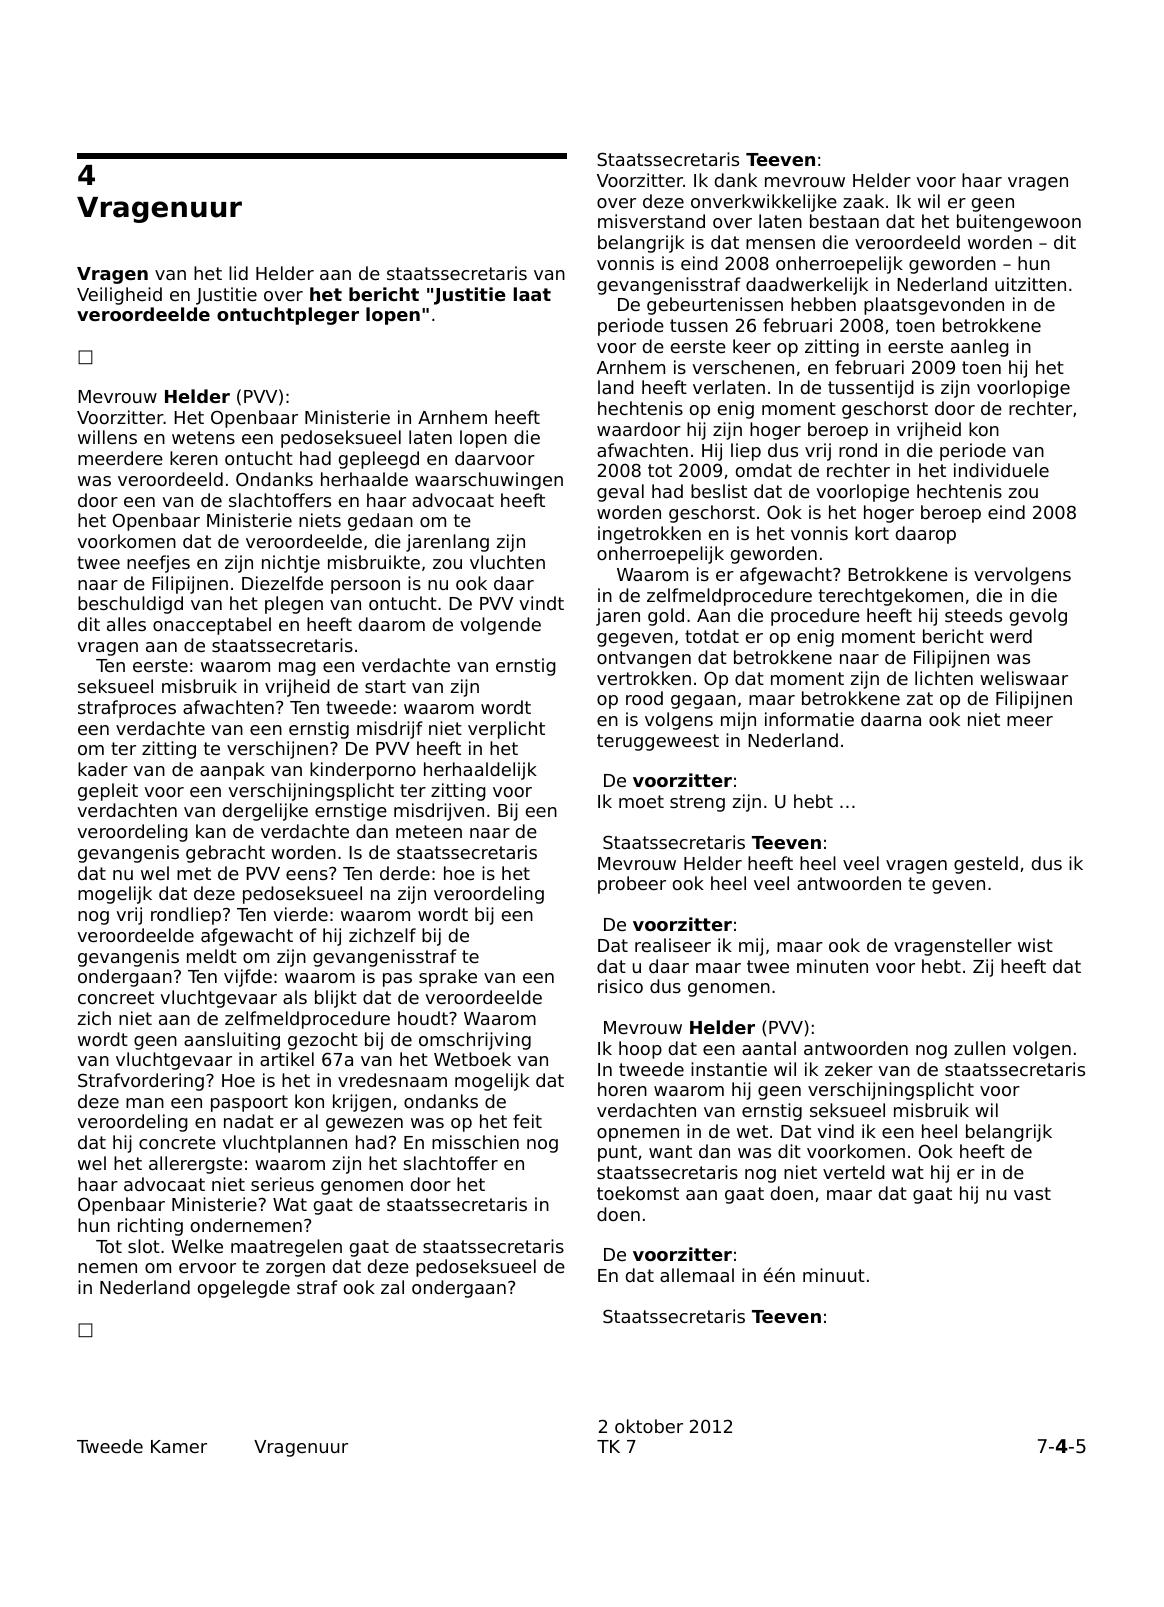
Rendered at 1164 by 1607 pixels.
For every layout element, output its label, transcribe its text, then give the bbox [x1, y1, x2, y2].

text Mevrouw Helder (PVV): [77, 387, 567, 407]
text Tot slot. Welke maatregelen gaat de staatssecretaris nemen om ervoor te zorgen dat deze pedoseksueel de in Nederland opgelegde straf ook zal ondergaan? [77, 1237, 567, 1299]
text Dat realiseer ik mij, maar ook de vragensteller wist dat u daar maar twee minuten voor hebt. Zij heeft dat risico dus genomen. [596, 936, 1087, 998]
text Mevrouw Helder (PVV): [596, 1018, 1087, 1039]
text Ik hoop dat een aantal antwoorden nog zullen volgen. In tweede instantie wil ik zeker van de staatssecretaris horen waarom hij geen verschijningsplicht voor verdachten van ernstig seksueel misbruik wil opnemen in de wet. Dat vind ik een heel belangrijk punt, want dan was dit voorkomen. Ook heeft de staatssecretaris nog niet verteld wat hij er in de toekomst aan gaat doen, maar dat gaat hij nu vast doen. [596, 1039, 1087, 1225]
text □ [77, 346, 567, 367]
text Voorzitter. Het Openbaar Ministerie in Arnhem heeft willens en wetens een pedoseksueel laten lopen die meerdere keren ontucht had gepleegd en daarvoor was veroordeeld. Ondanks herhaalde waarschuwingen door een van de slachtoffers en haar advocaat heeft het Openbaar Ministerie niets gedaan om te voorkomen dat de veroordeelde, die jarenlang zijn twee neefjes en zijn nichtje misbruikte, zou vluchten naar de Filipijnen. Diezelfde persoon is nu ook daar beschuldigd van het plegen van ontucht. De PVV vindt dit alles onacceptabel en heeft daarom de volgende vragen aan de staatssecretaris. [77, 407, 567, 656]
text Ten eerste: waarom mag een verdachte van ernstig seksueel misbruik in vrijheid de start van zijn strafproces afwachten? Ten tweede: waarom wordt een verdachte van een ernstig misdrijf niet verplicht om ter zitting te verschijnen? De PVV heeft in het kader van de aanpak van kinderporno herhaaldelijk gepleit voor een verschijningsplicht ter zitting voor verdachten van dergelijke ernstige misdrijven. Bij een veroordeling kan de verdachte dan meteen naar de gevangenis gebracht worden. Is de staatssecretaris dat nu wel met de PVV eens? Ten derde: hoe is het mogelijk dat deze pedoseksueel na zijn veroordeling nog vrij rondliep? Ten vierde: waarom wordt bij een veroordeelde afgewacht of hij zichzelf bij de gevangenis meldt om zijn gevangenisstraf te ondergaan? Ten vijfde: waarom is pas sprake van een concreet vluchtgevaar als blijkt dat de veroordeelde zich niet aan de zelfmeldprocedure houdt? Waarom wordt geen aansluiting gezocht bij de omschrijving van vluchtgevaar in artikel 67a van het Wetboek van Strafvordering? Hoe is het in vredesnaam mogelijk dat deze man een paspoort kon krijgen, ondanks de veroordeling en nadat er al gewezen was op het feit dat hij concrete vluchtplannen had? En misschien nog wel het allerergste: waarom zijn het slachtoffer en haar advocaat niet serieus genomen door het Openbaar Ministerie? Wat gaat de staatssecretaris in hun richting ondernemen? [77, 656, 567, 1237]
text En dat allemaal in één minuut. [596, 1266, 1087, 1287]
text □ [77, 1319, 567, 1339]
text De voorzitter: [596, 915, 1087, 936]
text De voorzitter: [596, 771, 1087, 792]
text De gebeurtenissen hebben plaatsgevonden in de periode tussen 26 februari 2008, toen betrokkene voor de eerste keer op zitting in eerste aanleg in Arnhem is verschenen, en februari 2009 toen hij het land heeft verlaten. In de tussentijd is zijn voorlopige hechtenis op enig moment geschorst door de rechter, waardoor hij zijn hoger beroep in vrijheid kon afwachten. Hij liep dus vrij rond in die periode van 2008 tot 2009, omdat de rechter in het individuele geval had beslist dat de voorlopige hechtenis zou worden geschorst. Ook is het hoger beroep eind 2008 ingetrokken en is het vonnis kort daarop onherroepelijk geworden. [596, 295, 1087, 565]
text Ik moet streng zijn. U hebt … [596, 792, 1087, 813]
text Waarom is er afgewacht? Betrokkene is vervolgens in de zelfmeldprocedure terechtgekomen, die in die jaren gold. Aan die procedure heeft hij steeds gevolg gegeven, totdat er op enig moment bericht werd ontvangen dat betrokkene naar de Filipijnen was vertrokken. Op dat moment zijn de lichten weliswaar op rood gegaan, maar betrokkene zat op de Filipijnen en is volgens mijn informatie daarna ook niet meer teruggeweest in Nederland. [596, 565, 1087, 751]
text Vragen van het lid Helder aan de staatssecretaris van Veiligheid en Justitie over het bericht "Justitie laat veroordeelde ontuchtpleger lopen". [77, 264, 567, 326]
title 4 Vragenuur [77, 159, 567, 224]
text Staatssecretaris Teeven: [596, 1307, 1087, 1327]
text Staatssecretaris Teeven: [596, 150, 1087, 171]
text De voorzitter: [596, 1245, 1087, 1266]
text Voorzitter. Ik dank mevrouw Helder voor haar vragen over deze onverkwikkelijke zaak. Ik wil er geen misverstand over laten bestaan dat het buitengewoon belangrijk is dat mensen die veroordeeld worden – dit vonnis is eind 2008 onherroepelijk geworden – hun gevangenisstraf daadwerkelijk in Nederland uitzitten. [596, 171, 1087, 295]
text Mevrouw Helder heeft heel veel vragen gesteld, dus ik probeer ook heel veel antwoorden te geven. [596, 853, 1087, 895]
text Staatssecretaris Teeven: [596, 833, 1087, 853]
